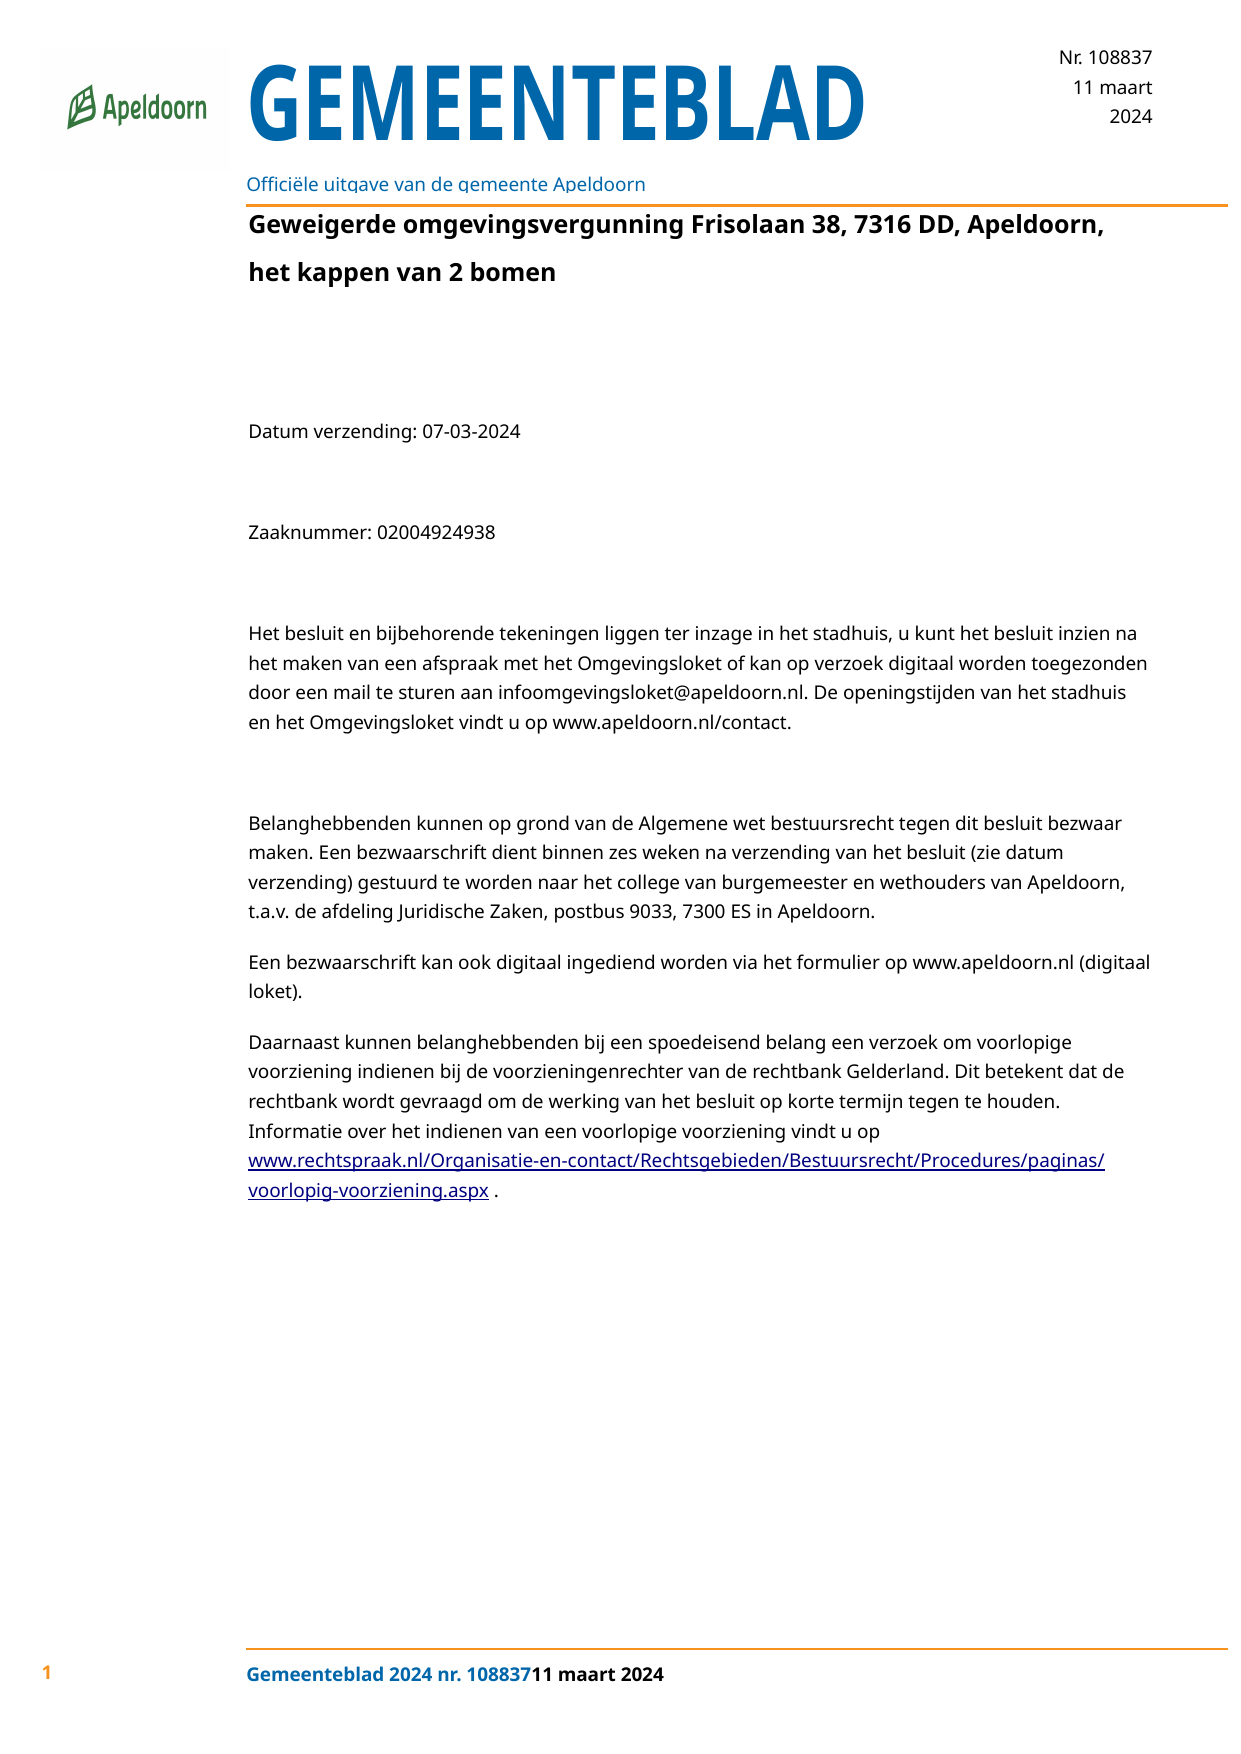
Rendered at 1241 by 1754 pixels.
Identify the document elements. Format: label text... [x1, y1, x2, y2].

picture [41, 47, 231, 172]
text Belanghebbenden kunnen op grond van de Algemene wet bestuursrecht tegen dit besluit bezwaar maken. Een bezwaarschrift dient binnen zes weken na verzending van het besluit (zie datum verzending) gestuurd te worden naar het college van burgemeester en wethouders van Apeldoorn, t.a.v. de afdeling Juridische Zaken, postbus 9033, 7300 ES in Apeldoorn. [248, 810, 1152, 924]
text Datum verzending: 07-03-2024 [248, 419, 1152, 444]
text Daarnaast kunnen belanghebbenden bij een spoedeisend belang een verzoek om voorlopige voorziening indienen bij de voorzieningenrechter van de rechtbank Gelderland. Dit betekent dat de rechtbank wordt gevraagd om de werking van het besluit op korte termijn tegen te houden. Informatie over het indienen van een voorlopige voorziening vindt u op www.rechtspraak.nl/Organisatie-en-contact/Rechtsgebieden/Bestuursrecht/Procedures/paginas/voorlopig-voorziening.aspx . [248, 1029, 1152, 1203]
text Het besluit en bijbehorende tekeningen liggen ter inzage in het stadhuis, u kunt het besluit inzien na het maken van een afspraak met het Omgevingsloket of kan op verzoek digitaal worden toegezonden door een mail te sturen aan infoomgevingsloket@apeldoorn.nl. De openingstijden van het stadhuis en het Omgevingsloket vindt u op www.apeldoorn.nl/contact. [248, 620, 1152, 735]
text Een bezwaarschrift kan ook digitaal ingediend worden via het formulier op www.apeldoorn.nl (digitaal loket). [248, 949, 1152, 1004]
text Zaaknummer: 02004924938 [248, 519, 1152, 545]
text Geweigerde omgevingsvergunning Frisolaan 38, 7316 DD, Apeldoorn, het kappen van 2 bomen [248, 207, 1152, 288]
